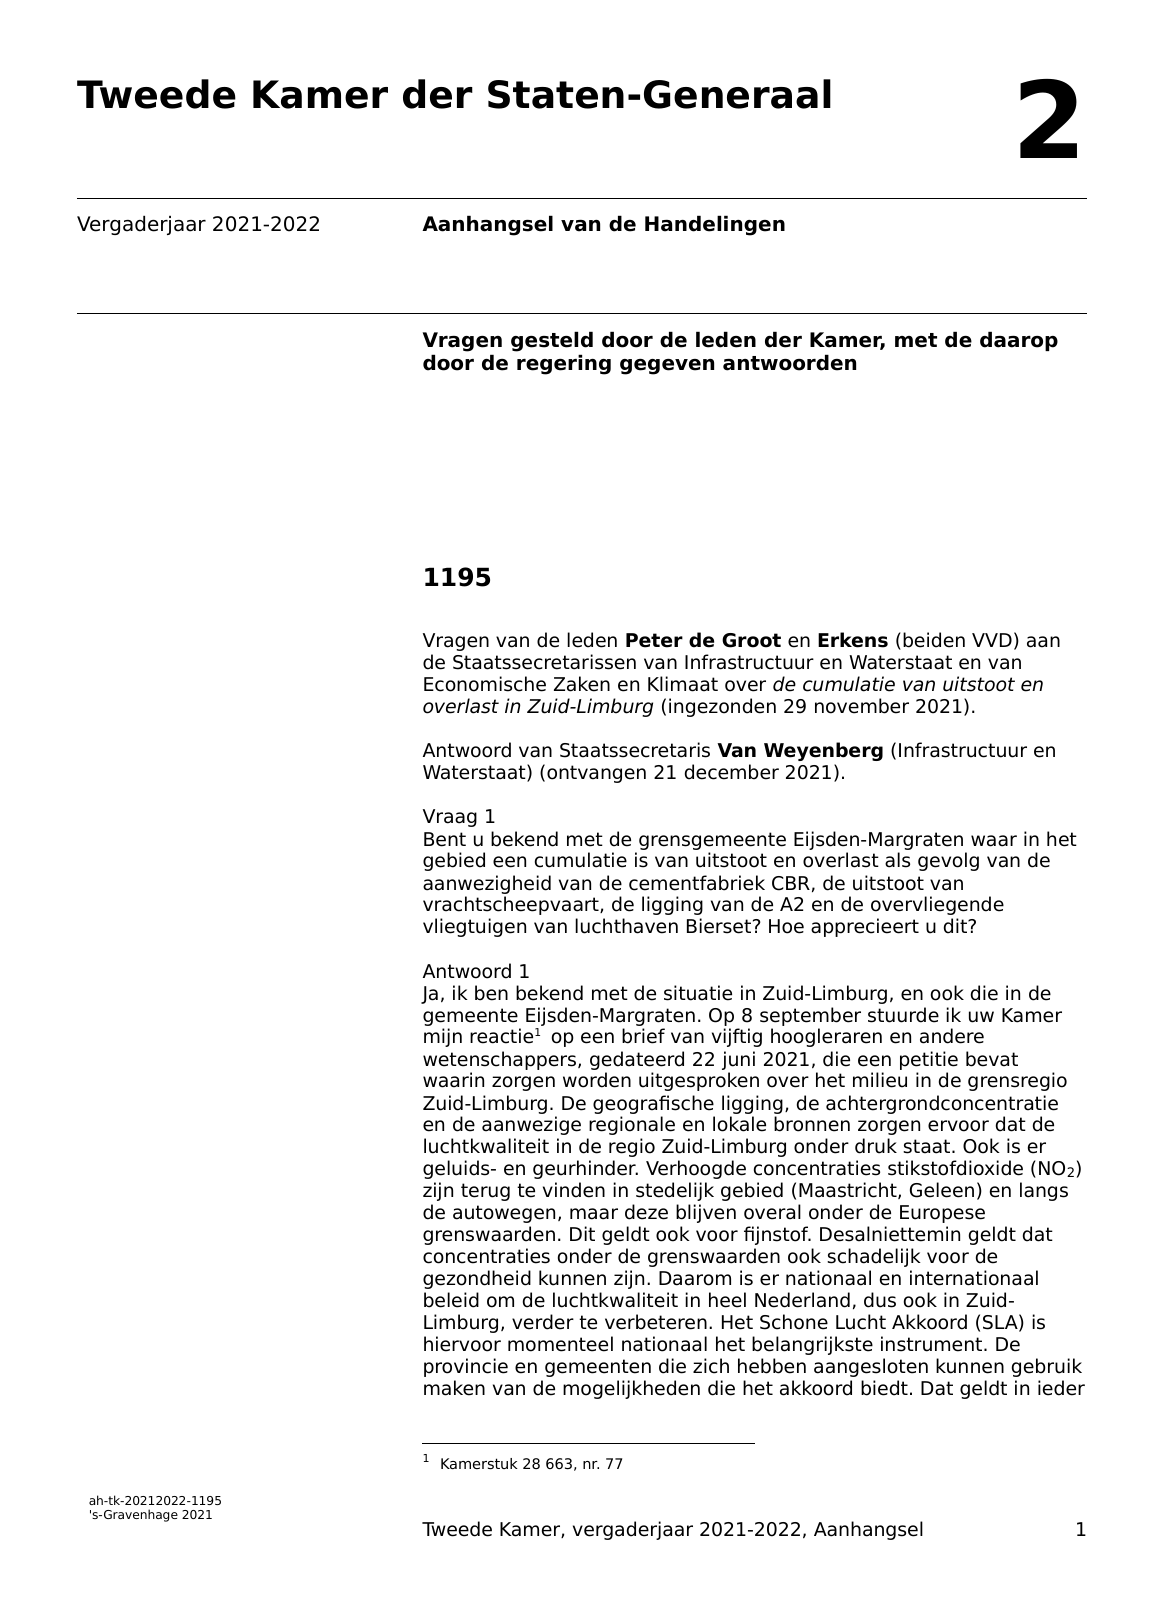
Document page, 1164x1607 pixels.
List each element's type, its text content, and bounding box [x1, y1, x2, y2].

text Ja, ik ben bekend met de situatie in Zuid-Limburg, en ook die in de gemeente Eijsden-Margraten. Op 8 september stuurde ik uw Kamer mijn reactie op een brief van vijftig hoogleraren en andere wetenschappers, gedateerd 22 juni 2021, die een petitie bevat waarin zorgen worden uitgesproken over het milieu in de grensregio Zuid-Limburg. De geografische ligging, de achtergrondconcentratie en de aanwezige regionale en lokale bronnen zorgen ervoor dat de luchtkwaliteit in de regio Zuid-Limburg onder druk staat. Ook is er geluids- en geurhinder. Verhoogde concentraties stikstofdioxide (NO2) zijn terug te vinden in stedelijk gebied (Maastricht, Geleen) en langs de autowegen, maar deze blijven overal onder de Europese grenswaarden. Dit geldt ook voor fijnstof. Desalniettemin geldt dat concentraties onder de grenswaarden ook schadelijk voor de gezondheid kunnen zijn. Daarom is er nationaal en internationaal beleid om de luchtkwaliteit in heel Nederland, dus ook in Zuid-Limburg, verder te verbeteren. Het Schone Lucht Akkoord (SLA) is hiervoor momenteel nationaal het belangrijkste instrument. De provincie en gemeenten die zich hebben aangesloten kunnen gebruik maken van de mogelijkheden die het akkoord biedt. Dat geldt in ieder [422, 982, 1087, 1400]
table_cell Aanhangsel van de Handelingen [422, 199, 1087, 313]
text Kamerstuk 28 663, nr. 77 [422, 1452, 1087, 1474]
text ah-tk-20212022-1195 [88, 1494, 323, 1508]
table_cell Vragen gesteld door de leden der Kamer, met de daarop door de regering gegeven antwoorden [422, 314, 1087, 375]
table_cell Vergaderjaar 2021-2022 [77, 199, 422, 313]
table_header Tweede Kamer der Staten-Generaal [77, 59, 886, 198]
text 1195 [422, 563, 1087, 592]
text 's-Gravenhage 2021 [88, 1508, 323, 1522]
text Antwoord 1 [422, 961, 1087, 982]
text Bent u bekend met de grensgemeente Eijsden-Margraten waar in het gebied een cumulatie is van uitstoot en overlast als gevolg van de aanwezigheid van de cementfabriek CBR, de uitstoot van vrachtscheepvaart, de ligging van de A2 en de overvliegende vliegtuigen van luchthaven Bierset? Hoe apprecieert u dit? [422, 828, 1087, 938]
text Antwoord van Staatssecretaris Van Weyenberg (Infrastructuur en Waterstaat) (ontvangen 21 december 2021). [422, 740, 1087, 784]
table_cell [77, 314, 422, 375]
table_header 2 [886, 59, 1087, 198]
text Vragen van de leden Peter de Groot en Erkens (beiden VVD) aan de Staatssecretarissen van Infrastructuur en Waterstaat en van Economische Zaken en Klimaat over de cumulatie van uitstoot en overlast in Zuid-Limburg (ingezonden 29 november 2021). [422, 630, 1087, 718]
text Vraag 1 [422, 806, 1087, 828]
